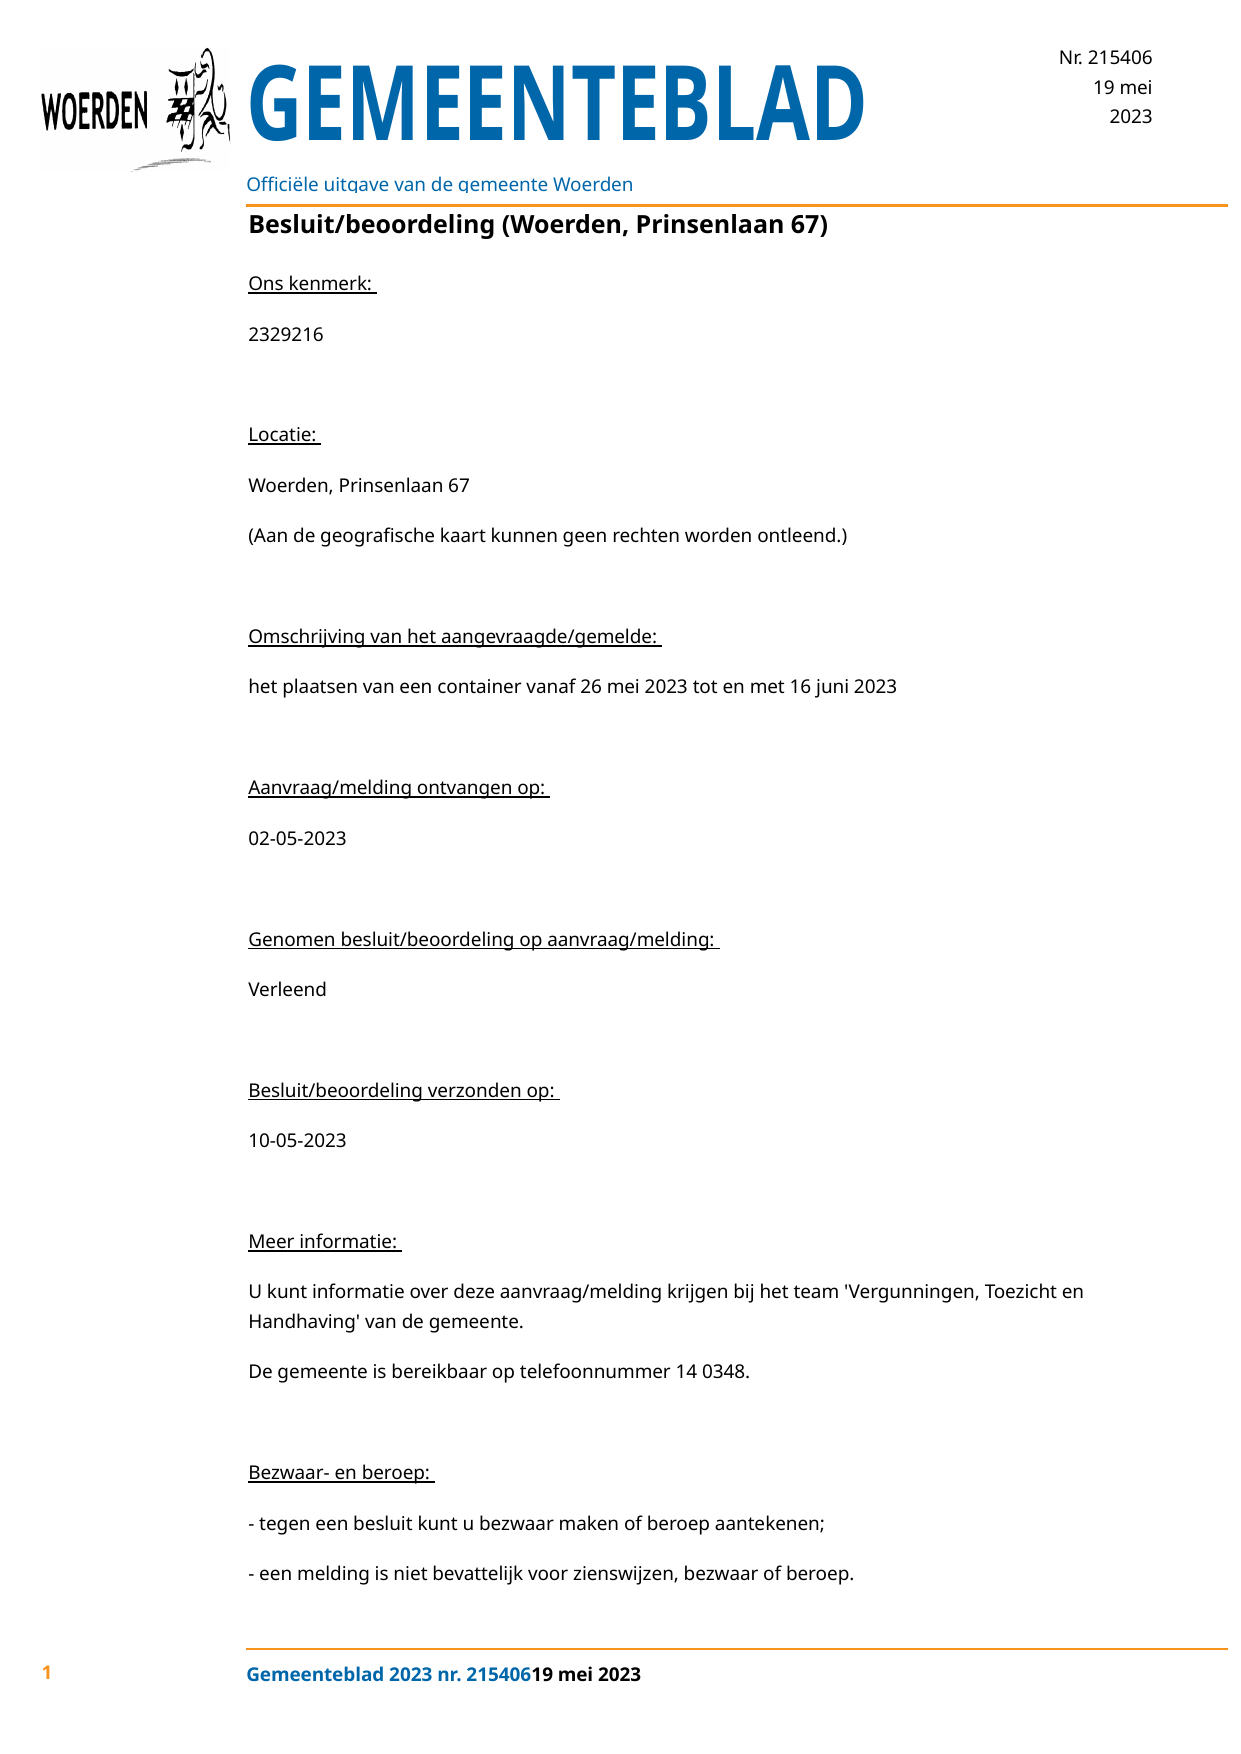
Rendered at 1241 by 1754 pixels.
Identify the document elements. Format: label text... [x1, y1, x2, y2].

text - tegen een besluit kunt u bezwaar maken of beroep aantekenen; [248, 1510, 1152, 1536]
text Besluit/beoordeling verzonden op: [248, 1077, 1152, 1103]
text Omschrijving van het aangevraagde/gemelde: [248, 623, 1152, 649]
text - een melding is niet bevattelijk voor zienswijzen, bezwaar of beroep. [248, 1560, 1152, 1586]
text Locatie: [248, 422, 1152, 447]
text 10-05-2023 [248, 1127, 1152, 1153]
text 2329216 [248, 321, 1152, 346]
text Bezwaar- en beroep: [248, 1459, 1152, 1485]
text Ons kenmerk: [248, 270, 1152, 296]
text 02-05-2023 [248, 825, 1152, 851]
text Meer informatie: [248, 1228, 1152, 1254]
text De gemeente is bereikbaar op telefoonnummer 14 0348. [248, 1359, 1152, 1384]
text Aanvraag/melding ontvangen op: [248, 774, 1152, 800]
text (Aan de geografische kaart kunnen geen rechten worden ontleend.) [248, 522, 1152, 548]
text Woerden, Prinsenlaan 67 [248, 472, 1152, 498]
text U kunt informatie over deze aanvraag/melding krijgen bij het team 'Vergunningen, Toezicht en Handhaving' van de gemeente. [248, 1279, 1152, 1334]
text het plaatsen van een container vanaf 26 mei 2023 tot en met 16 juni 2023 [248, 674, 1152, 699]
text Verleend [248, 976, 1152, 1002]
text Besluit/beoordeling (Woerden, Prinsenlaan 67) [248, 207, 1152, 241]
picture [41, 47, 231, 172]
text Genomen besluit/beoordeling op aanvraag/melding: [248, 926, 1152, 951]
